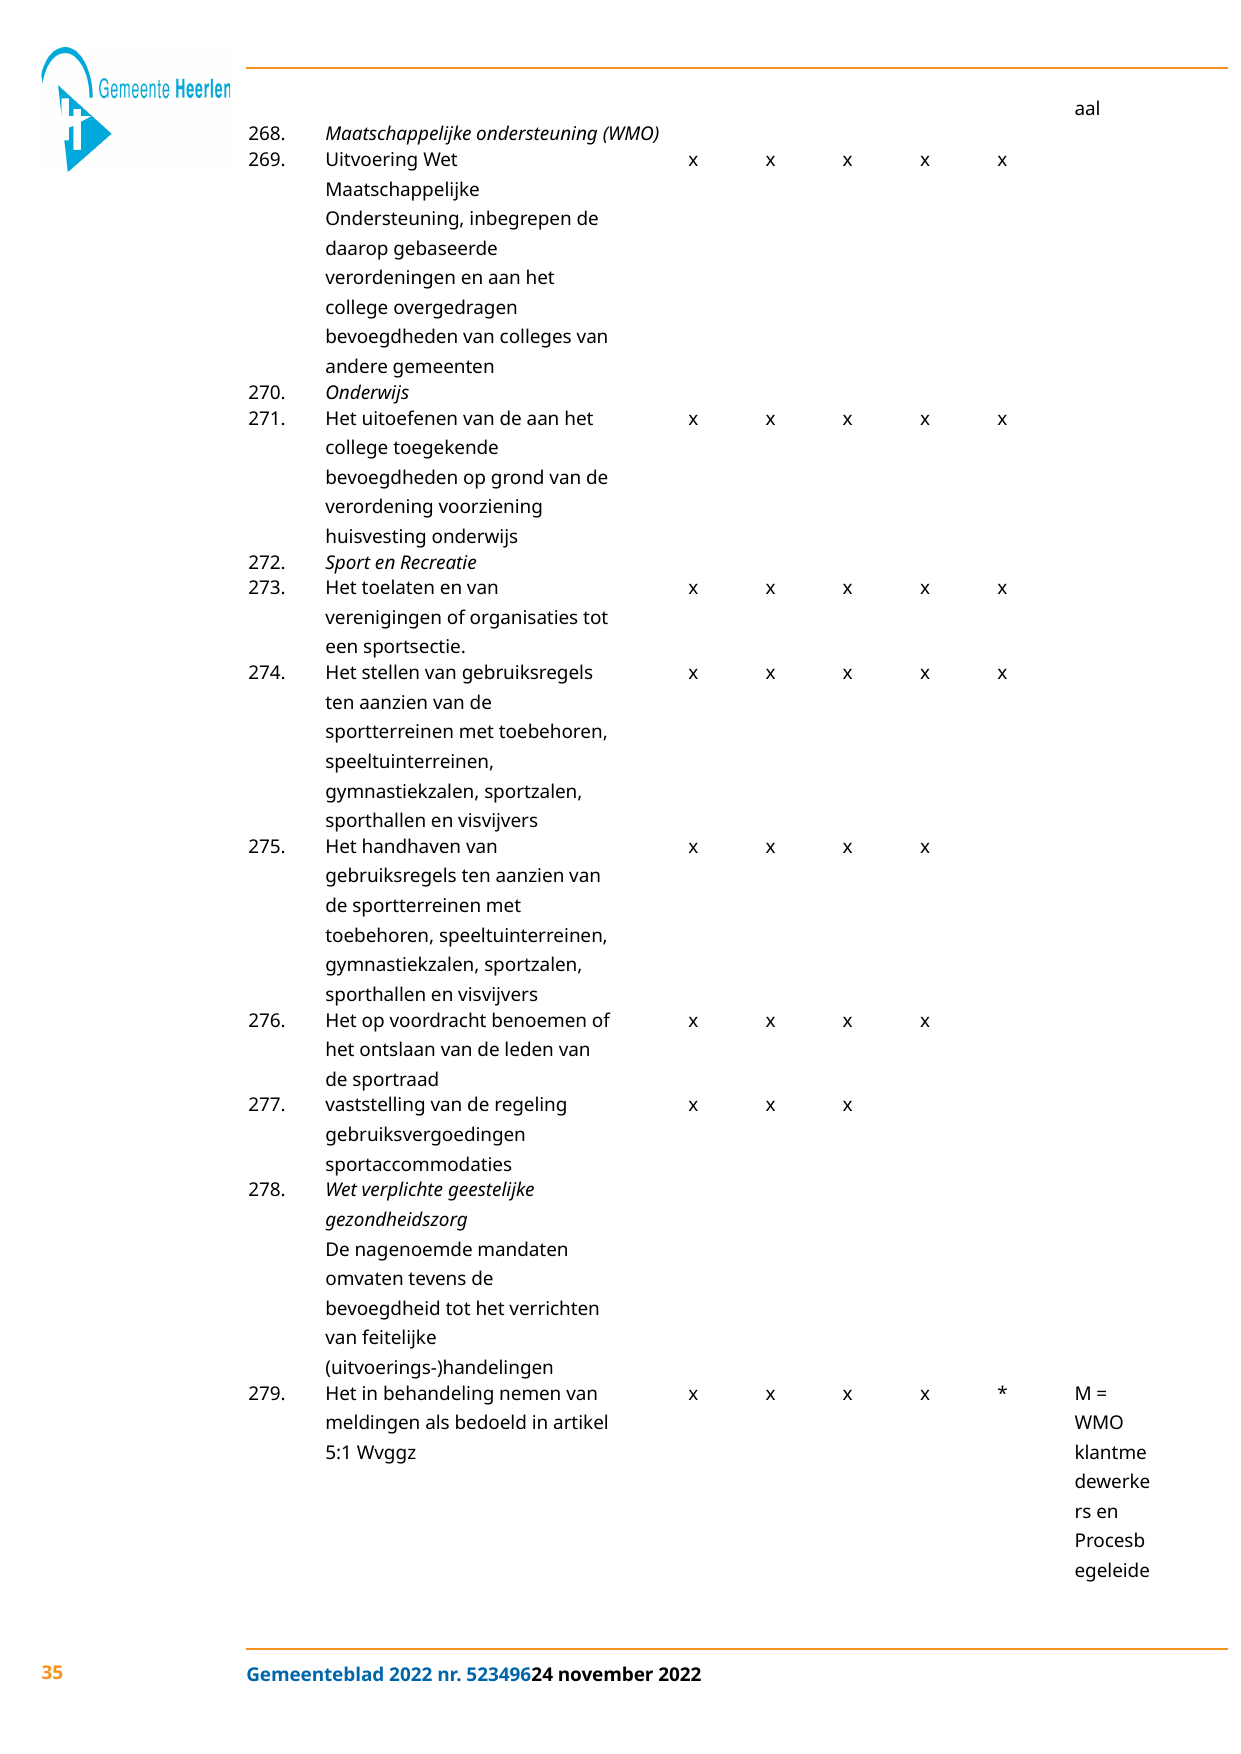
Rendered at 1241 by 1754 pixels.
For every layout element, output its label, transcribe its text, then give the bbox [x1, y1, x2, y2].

table_cell x [765, 833, 842, 1007]
table_cell [611, 1380, 688, 1583]
table_cell x [920, 1380, 997, 1583]
table_cell x [920, 575, 997, 659]
table_cell Het handhaven van gebruiksregels ten aanzien van de sportterreinen met toebehoren, speeltuinterreinen, gymnastiekzalen, sportzalen, sporthallen en visvijvers [325, 833, 611, 1007]
table_cell * [997, 1380, 1074, 1583]
picture [41, 47, 59, 70]
table_cell x [688, 833, 765, 1007]
table_cell [325, 95, 611, 121]
table_cell [1074, 405, 1152, 549]
table_cell Het stellen van gebruiksregels ten aanzien van de sportterreinen met toebehoren, speeltuinterreinen, gymnastiekzalen, sportzalen, sporthallen en visvijvers [325, 660, 611, 833]
table_cell x [843, 660, 920, 833]
table_cell [843, 95, 920, 121]
table_cell Wet verplichte geestelijke gezondheidszorg De nagenoemde mandaten omvaten tevens de bevoegdheid tot het verrichten van feitelijke (uitvoerings-)handelingen [325, 1177, 611, 1380]
table_cell [920, 1092, 997, 1177]
table_cell x [765, 146, 842, 379]
table_cell x [843, 833, 920, 1007]
table_cell x [920, 146, 997, 379]
table_cell x [920, 405, 997, 549]
table_cell Het op voordracht benoemen of het ontslaan van de leden van de sportraad [325, 1007, 611, 1092]
table_cell x [765, 1007, 842, 1092]
table_cell x [688, 1092, 765, 1177]
table_cell [765, 95, 842, 121]
table_cell [248, 95, 325, 121]
table_cell [611, 1092, 688, 1177]
table_cell x [765, 660, 842, 833]
table_cell [611, 146, 688, 379]
table_cell Maatschappelijke ondersteuning (WMO) [325, 121, 1152, 146]
table_cell aal [1074, 95, 1152, 121]
table_cell [248, 833, 325, 1007]
table_cell x [843, 1007, 920, 1092]
table_cell [997, 833, 1074, 1007]
table_cell x [843, 575, 920, 659]
table_cell Het in behandeling nemen van meldingen als bedoeld in artikel 5:1 Wvggz [325, 1380, 611, 1583]
table_cell x [688, 1380, 765, 1583]
table_cell x [843, 146, 920, 379]
table_cell [843, 1177, 920, 1380]
table_cell [997, 1007, 1074, 1092]
table_cell [611, 95, 688, 121]
table_cell [611, 1177, 688, 1380]
table_cell Het uitoefenen van de aan het college toegekende bevoegdheden op grond van de verordening voorziening huisvesting onderwijs [325, 405, 611, 549]
table_cell x [843, 1092, 920, 1177]
table_cell x [765, 1092, 842, 1177]
table_cell [248, 1007, 325, 1092]
table_cell Uitvoering Wet Maatschappelijke Ondersteuning, inbegrepen de daarop gebaseerde verordeningen en aan het college overgedragen bevoegdheden van colleges van andere gemeenten [325, 146, 611, 379]
table_cell x [920, 833, 997, 1007]
table_cell x [765, 1380, 842, 1583]
table_cell [688, 95, 765, 121]
table_cell Onderwijs [325, 379, 1152, 405]
table_cell [765, 1177, 842, 1380]
table_cell Het toelaten en van verenigingen of organisaties tot een sportsectie. [325, 575, 611, 659]
table_cell [920, 95, 997, 121]
table_cell [611, 405, 688, 549]
table_cell x [920, 660, 997, 833]
table_cell x [843, 1380, 920, 1583]
table_cell [997, 1177, 1074, 1380]
table_cell [611, 833, 688, 1007]
table_cell [1074, 660, 1152, 833]
table_cell [997, 95, 1074, 121]
table_cell [1074, 1092, 1152, 1177]
table_cell x [688, 146, 765, 379]
table_cell x [688, 405, 765, 549]
table_cell Sport en Recreatie [325, 549, 1152, 574]
table_cell [248, 1177, 325, 1380]
table_cell x [843, 405, 920, 549]
table_cell x [920, 1007, 997, 1092]
table_cell x [688, 660, 765, 833]
table_cell [1074, 1007, 1152, 1092]
table_cell vaststelling van de regeling gebruiksvergoedingen sportaccommodaties [325, 1092, 611, 1177]
table_cell [248, 660, 325, 833]
table_cell [920, 1177, 997, 1380]
table_cell [1074, 833, 1152, 1007]
table_cell M = WMO klantmedewerkers en Procesbegeleide [1074, 1380, 1152, 1583]
table_cell [248, 575, 325, 659]
table_cell x [765, 575, 842, 659]
table_cell [688, 1177, 765, 1380]
table_cell [1074, 1177, 1152, 1380]
table_cell x [765, 405, 842, 549]
table_cell x [997, 575, 1074, 659]
table_cell [1074, 146, 1152, 379]
table_cell [248, 405, 325, 549]
table_cell x [688, 1007, 765, 1092]
picture [41, 47, 231, 172]
table_cell [611, 1007, 688, 1092]
table_cell [248, 549, 325, 574]
table_cell x [997, 146, 1074, 379]
table_cell [248, 1380, 325, 1583]
table_cell x [688, 575, 765, 659]
table_cell [248, 146, 325, 379]
table_cell [248, 121, 325, 146]
table_cell x [997, 660, 1074, 833]
table_cell [611, 660, 688, 833]
table_cell [997, 1092, 1074, 1177]
table_cell [1074, 575, 1152, 659]
table_cell [248, 379, 325, 405]
table_cell [248, 1092, 325, 1177]
table_cell x [997, 405, 1074, 549]
table_cell [611, 575, 688, 659]
